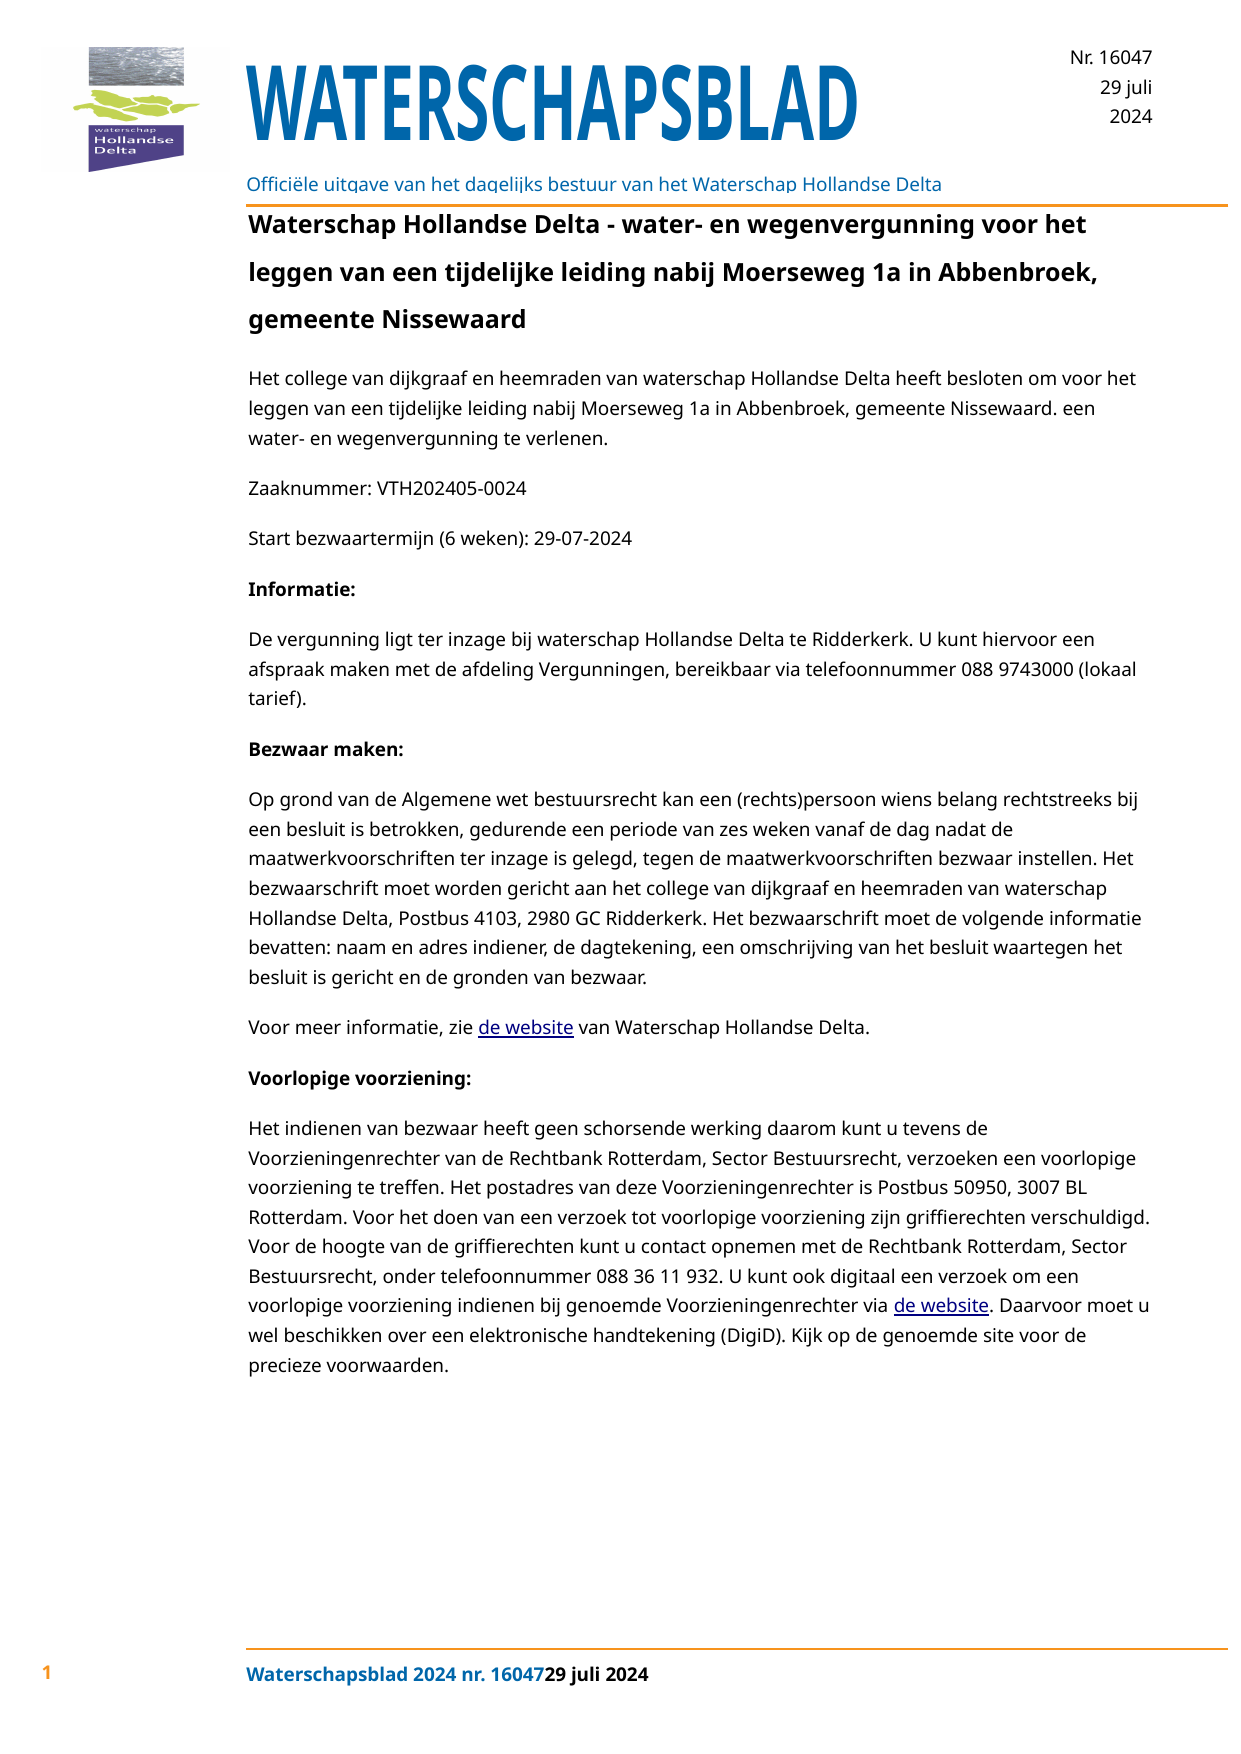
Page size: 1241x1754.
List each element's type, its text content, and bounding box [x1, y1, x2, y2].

text Waterschap Hollandse Delta - water- en wegenvergunning voor het leggen van een tijdelijke leiding nabij Moerseweg 1a in Abbenbroek, gemeente Nissewaard [248, 207, 1152, 336]
text Het indienen van bezwaar heeft geen schorsende werking daarom kunt u tevens de Voorzieningenrechter van de Rechtbank Rotterdam, Sector Bestuursrecht, verzoeken een voorlopige voorziening te treffen. Het postadres van deze Voorzieningenrechter is Postbus 50950, 3007 BL Rotterdam. Voor het doen van een verzoek tot voorlopige voorziening zijn griffierechten verschuldigd. Voor de hoogte van de griffierechten kunt u contact opnemen met de Rechtbank Rotterdam, Sector Bestuursrecht, onder telefoonnummer 088 36 11 932. U kunt ook digitaal een verzoek om een voorlopige voorziening indienen bij genoemde Voorzieningenrechter via de website. Daarvoor moet u wel beschikken over een elektronische handtekening (DigiD). Kijk op de genoemde site voor de precieze voorwaarden. [248, 1115, 1152, 1377]
text Op grond van de Algemene wet bestuursrecht kan een (rechts)persoon wiens belang rechtstreeks bij een besluit is betrokken, gedurende een periode van zes weken vanaf de dag nadat de maatwerkvoorschriften ter inzage is gelegd, tegen de maatwerkvoorschriften bezwaar instellen. Het bezwaarschrift moet worden gericht aan het college van dijkgraaf en heemraden van waterschap Hollandse Delta, Postbus 4103, 2980 GC Ridderkerk. Het bezwaarschrift moet de volgende informatie bevatten: naam en adres indiener, de dagtekening, een omschrijving van het besluit waartegen het besluit is gericht en de gronden van bezwaar. [248, 786, 1152, 989]
text Voor meer informatie, zie de website van Waterschap Hollandse Delta. [248, 1014, 1152, 1040]
text De vergunning ligt ter inzage bij waterschap Hollandse Delta te Ridderkerk. U kunt hiervoor een afspraak maken met de afdeling Vergunningen, bereikbaar via telefoonnummer 088 9743000 (lokaal tarief). [248, 626, 1152, 711]
text Informatie: [248, 576, 1152, 602]
text Bezwaar maken: [248, 736, 1152, 762]
text Zaaknummer: VTH202405-0024 [248, 475, 1152, 501]
text Start bezwaartermijn (6 weken): 29-07-2024 [248, 526, 1152, 551]
text Voorlopige voorziening: [248, 1065, 1152, 1090]
picture [41, 47, 231, 172]
text Het college van dijkgraaf en heemraden van waterschap Hollandse Delta heeft besloten om voor het leggen van een tijdelijke leiding nabij Moerseweg 1a in Abbenbroek, gemeente Nissewaard. een water- en wegenvergunning te verlenen. [248, 366, 1152, 450]
